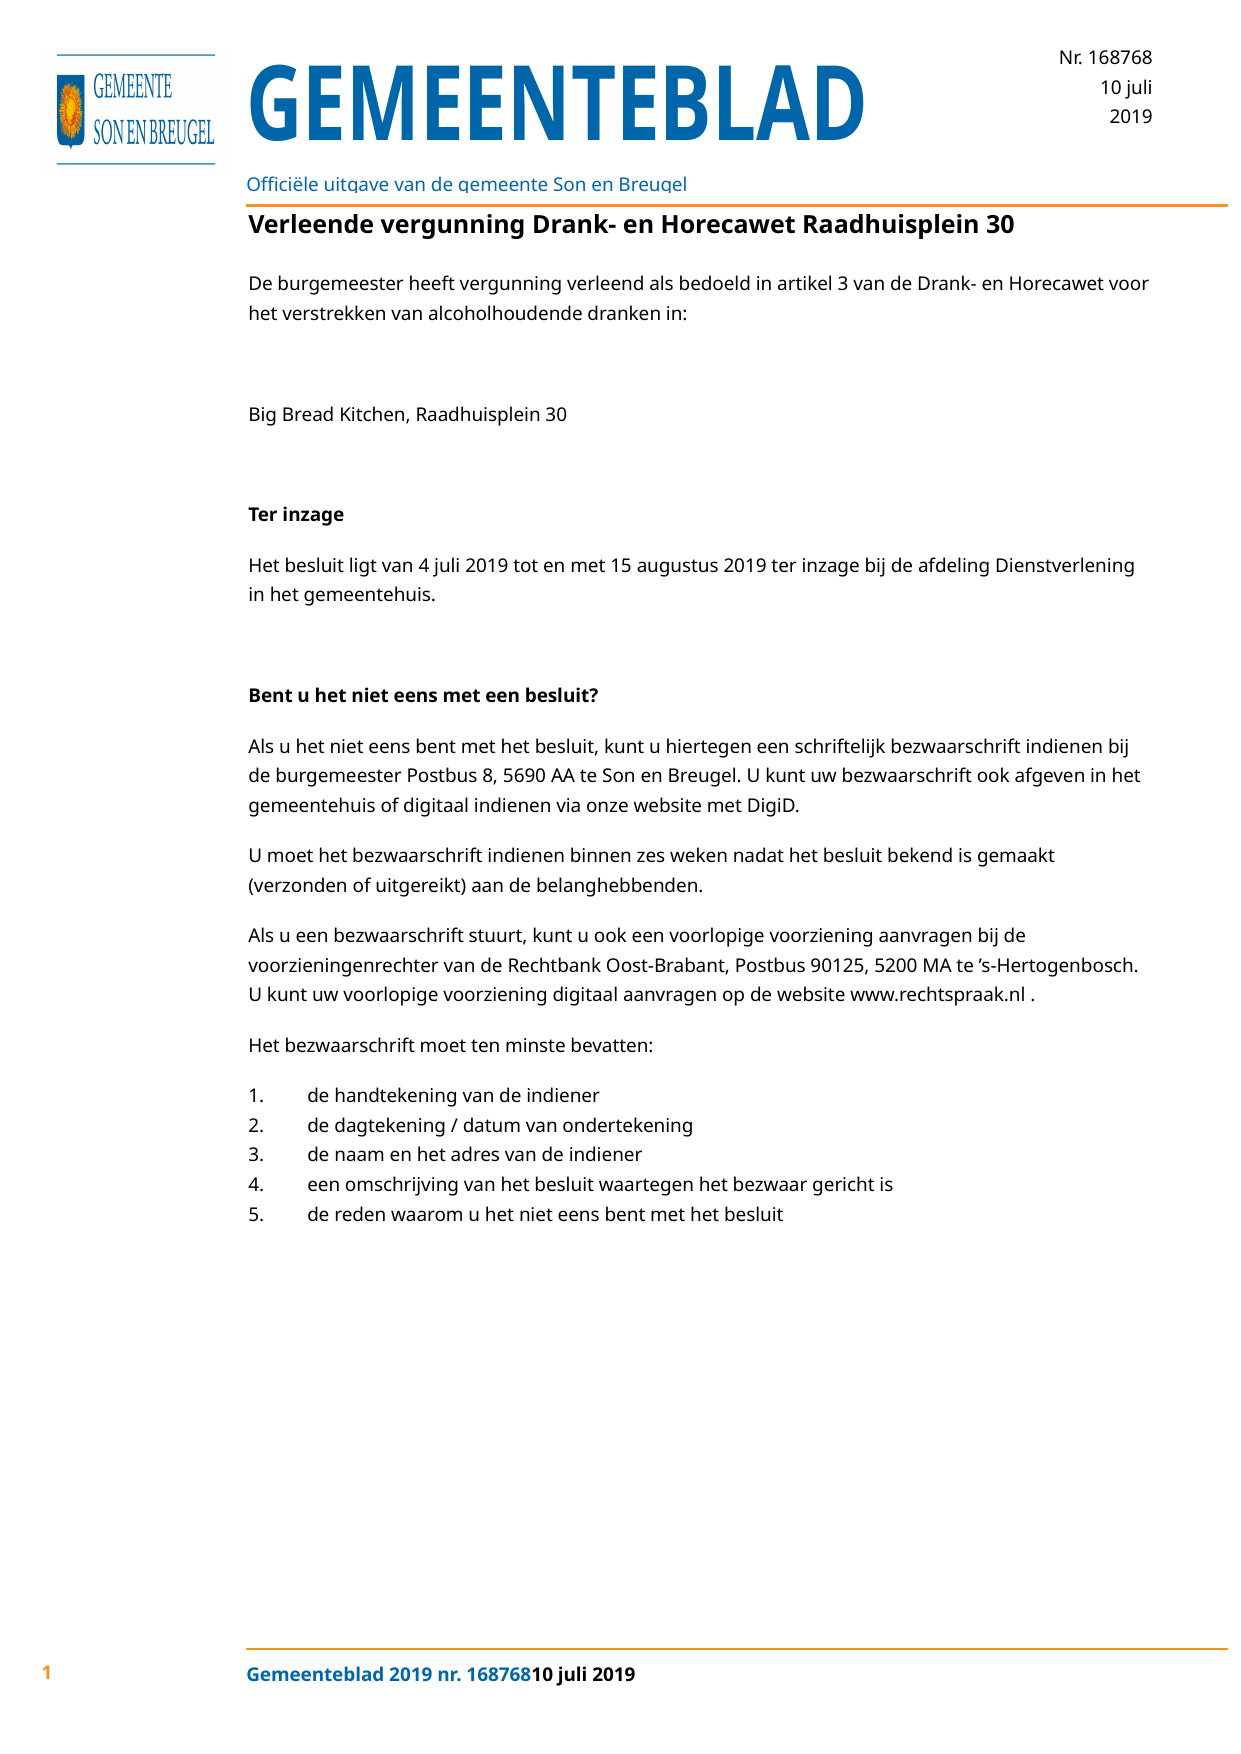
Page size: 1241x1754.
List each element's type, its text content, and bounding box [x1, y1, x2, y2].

text Ter inzage [248, 502, 1152, 527]
list een omschrijving van het besluit waartegen het bezwaar gericht is [248, 1171, 1152, 1197]
text Als u het niet eens bent met het besluit, kunt u hiertegen een schriftelijk bezwaarschrift indienen bij de burgemeester Postbus 8, 5690 AA te Son en Breugel. U kunt uw bezwaarschrift ook afgeven in het gemeentehuis of digitaal indienen via onze website met DigiD. [248, 733, 1152, 818]
list de reden waarom u het niet eens bent met het besluit [248, 1201, 1152, 1226]
text Het bezwaarschrift moet ten minste bevatten: [248, 1032, 1152, 1058]
text Verleende vergunning Drank- en Horecawet Raadhuisplein 30 [248, 207, 1152, 241]
text Als u een bezwaarschrift stuurt, kunt u ook een voorlopige voorziening aanvragen bij de voorzieningenrechter van de Rechtbank Oost-Brabant, Postbus 90125, 5200 MA te ’s-Hertogenbosch. U kunt uw voorlopige voorziening digitaal aanvragen op de website www.rechtspraak.nl . [248, 922, 1152, 1007]
list de handtekening van de indiener [248, 1082, 1152, 1108]
text De burgemeester heeft vergunning verleend als bedoeld in artikel 3 van de Drank- en Horecawet voor het verstrekken van alcoholhoudende dranken in: [248, 270, 1152, 326]
list de naam en het adres van de indiener [248, 1142, 1152, 1167]
picture [41, 47, 231, 172]
text Big Bread Kitchen, Raadhuisplein 30 [248, 401, 1152, 426]
text U moet het bezwaarschrift indienen binnen zes weken nadat het besluit bekend is gemaakt (verzonden of uitgereikt) aan de belanghebbenden. [248, 842, 1152, 898]
text Bent u het niet eens met een besluit? [248, 682, 1152, 708]
text Het besluit ligt van 4 juli 2019 tot en met 15 augustus 2019 ter inzage bij de afdeling Dienstverlening in het gemeentehuis. [248, 552, 1152, 607]
list de dagtekening / datum van ondertekening [248, 1112, 1152, 1138]
